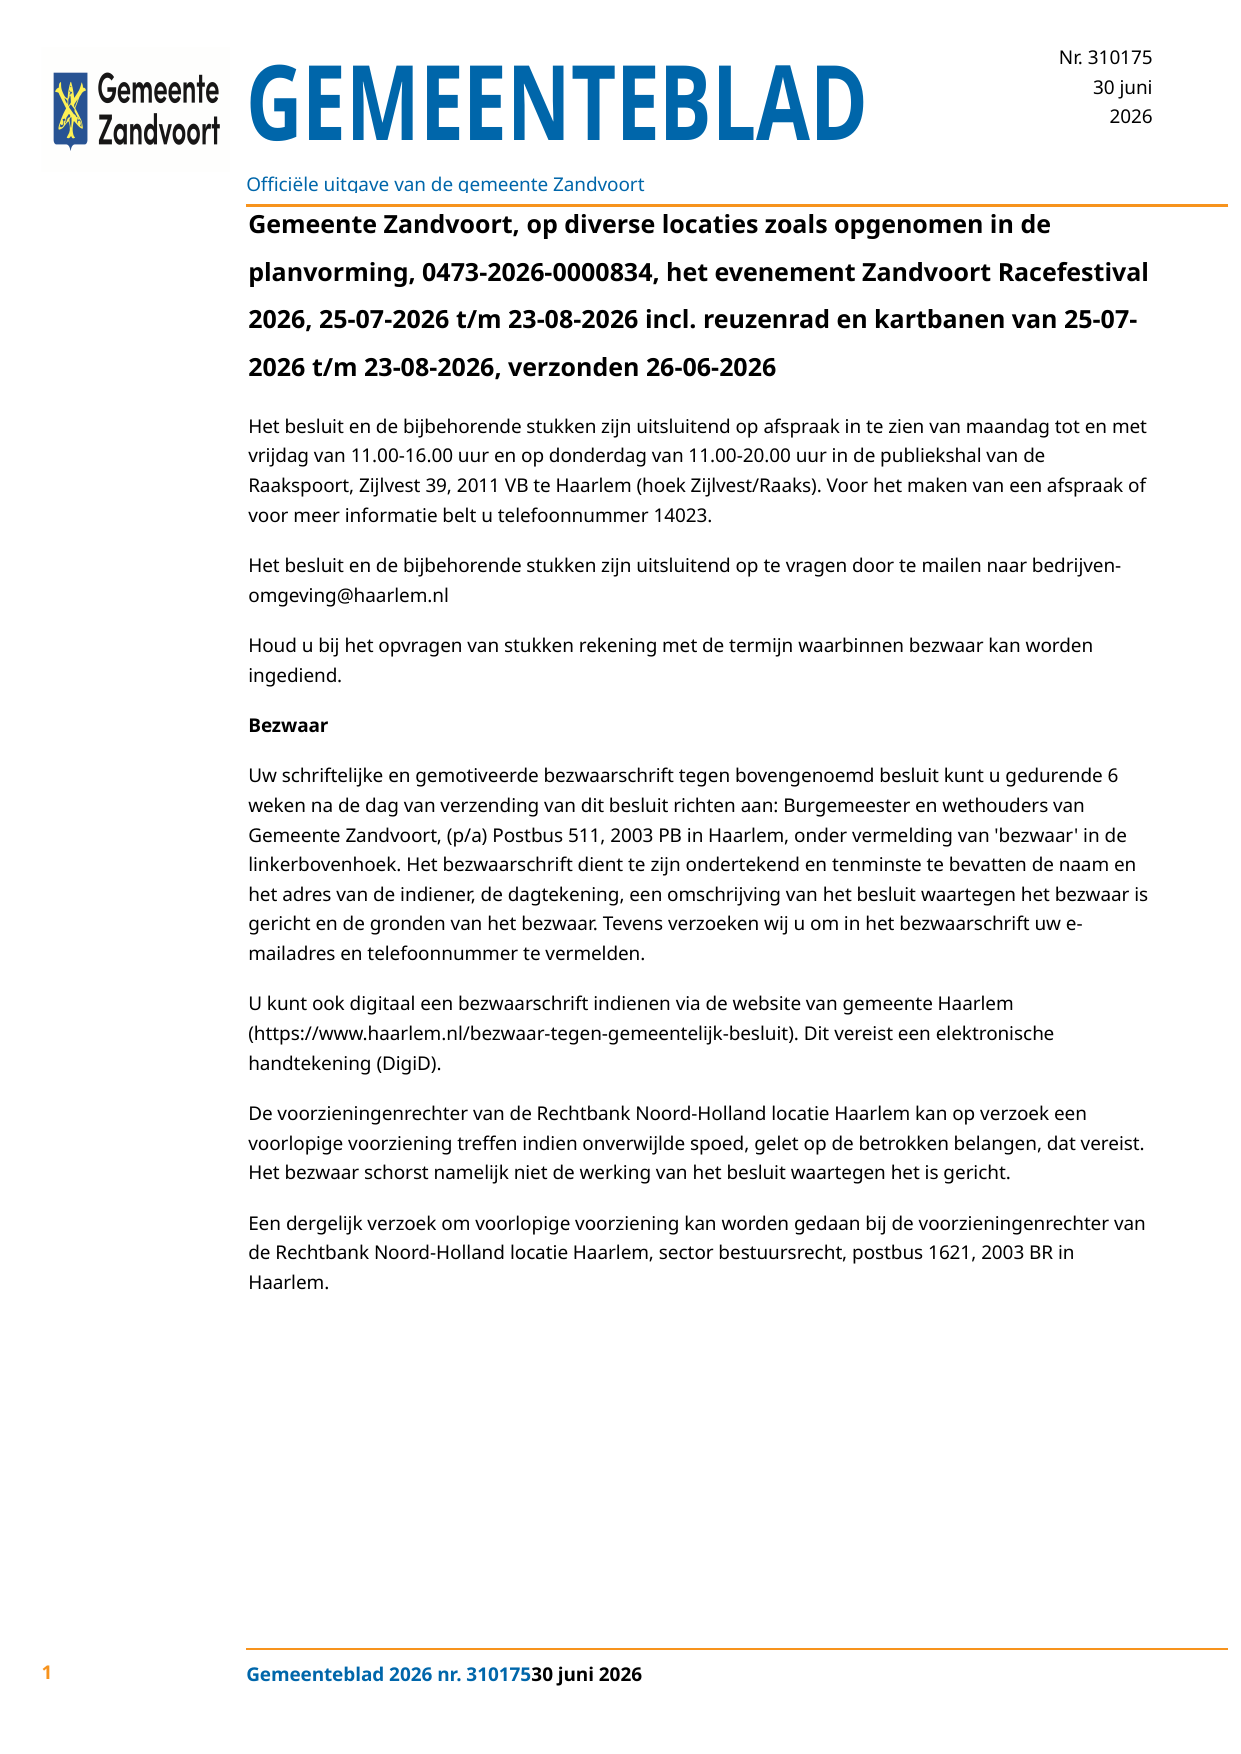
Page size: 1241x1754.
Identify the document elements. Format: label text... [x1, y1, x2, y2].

text U kunt ook digitaal een bezwaarschrift indienen via de website van gemeente Haarlem (https://www.haarlem.nl/bezwaar-tegen-gemeentelijk-besluit). Dit vereist een elektronische handtekening (DigiD). [248, 991, 1152, 1076]
text Een dergelijk verzoek om voorlopige voorziening kan worden gedaan bij de voorzieningenrechter van de Rechtbank Noord-Holland locatie Haarlem, sector bestuursrecht, postbus 1621, 2003 BR in Haarlem. [248, 1210, 1152, 1295]
text Bezwaar [248, 712, 1152, 738]
picture [41, 47, 231, 172]
text De voorzieningenrechter van de Rechtbank Noord-Holland locatie Haarlem kan op verzoek een voorlopige voorziening treffen indien onverwijlde spoed, gelet op de betrokken belangen, dat vereist. Het bezwaar schorst namelijk niet de werking van het besluit waartegen het is gericht. [248, 1100, 1152, 1185]
text Gemeente Zandvoort, op diverse locaties zoals opgenomen in de planvorming, 0473-2026-0000834, het evenement Zandvoort Racefestival 2026, 25-07-2026 t/m 23-08-2026 incl. reuzenrad en kartbanen van 25-07-2026 t/m 23-08-2026, verzonden 26-06-2026 [248, 207, 1152, 384]
text Houd u bij het opvragen van stukken rekening met de termijn waarbinnen bezwaar kan worden ingediend. [248, 632, 1152, 688]
text Het besluit en de bijbehorende stukken zijn uitsluitend op te vragen door te mailen naar bedrijven-omgeving@haarlem.nl [248, 552, 1152, 608]
text Uw schriftelijke en gemotiveerde bezwaarschrift tegen bovengenoemd besluit kunt u gedurende 6 weken na de dag van verzending van dit besluit richten aan: Burgemeester en wethouders van Gemeente Zandvoort, (p/a) Postbus 511, 2003 PB in Haarlem, onder vermelding van 'bezwaar' in de linkerbovenhoek. Het bezwaarschrift dient te zijn ondertekend en tenminste te bevatten de naam en het adres van de indiener, de dagtekening, een omschrijving van het besluit waartegen het bezwaar is gericht en de gronden van het bezwaar. Tevens verzoeken wij u om in het bezwaarschrift uw e-mailadres en telefoonnummer te vermelden. [248, 763, 1152, 966]
text Het besluit en de bijbehorende stukken zijn uitsluitend op afspraak in te zien van maandag tot en met vrijdag van 11.00-16.00 uur en op donderdag van 11.00-20.00 uur in de publiekshal van de Raakspoort, Zijlvest 39, 2011 VB te Haarlem (hoek Zijlvest/Raaks). Voor het maken van een afspraak of voor meer informatie belt u telefoonnummer 14023. [248, 413, 1152, 528]
